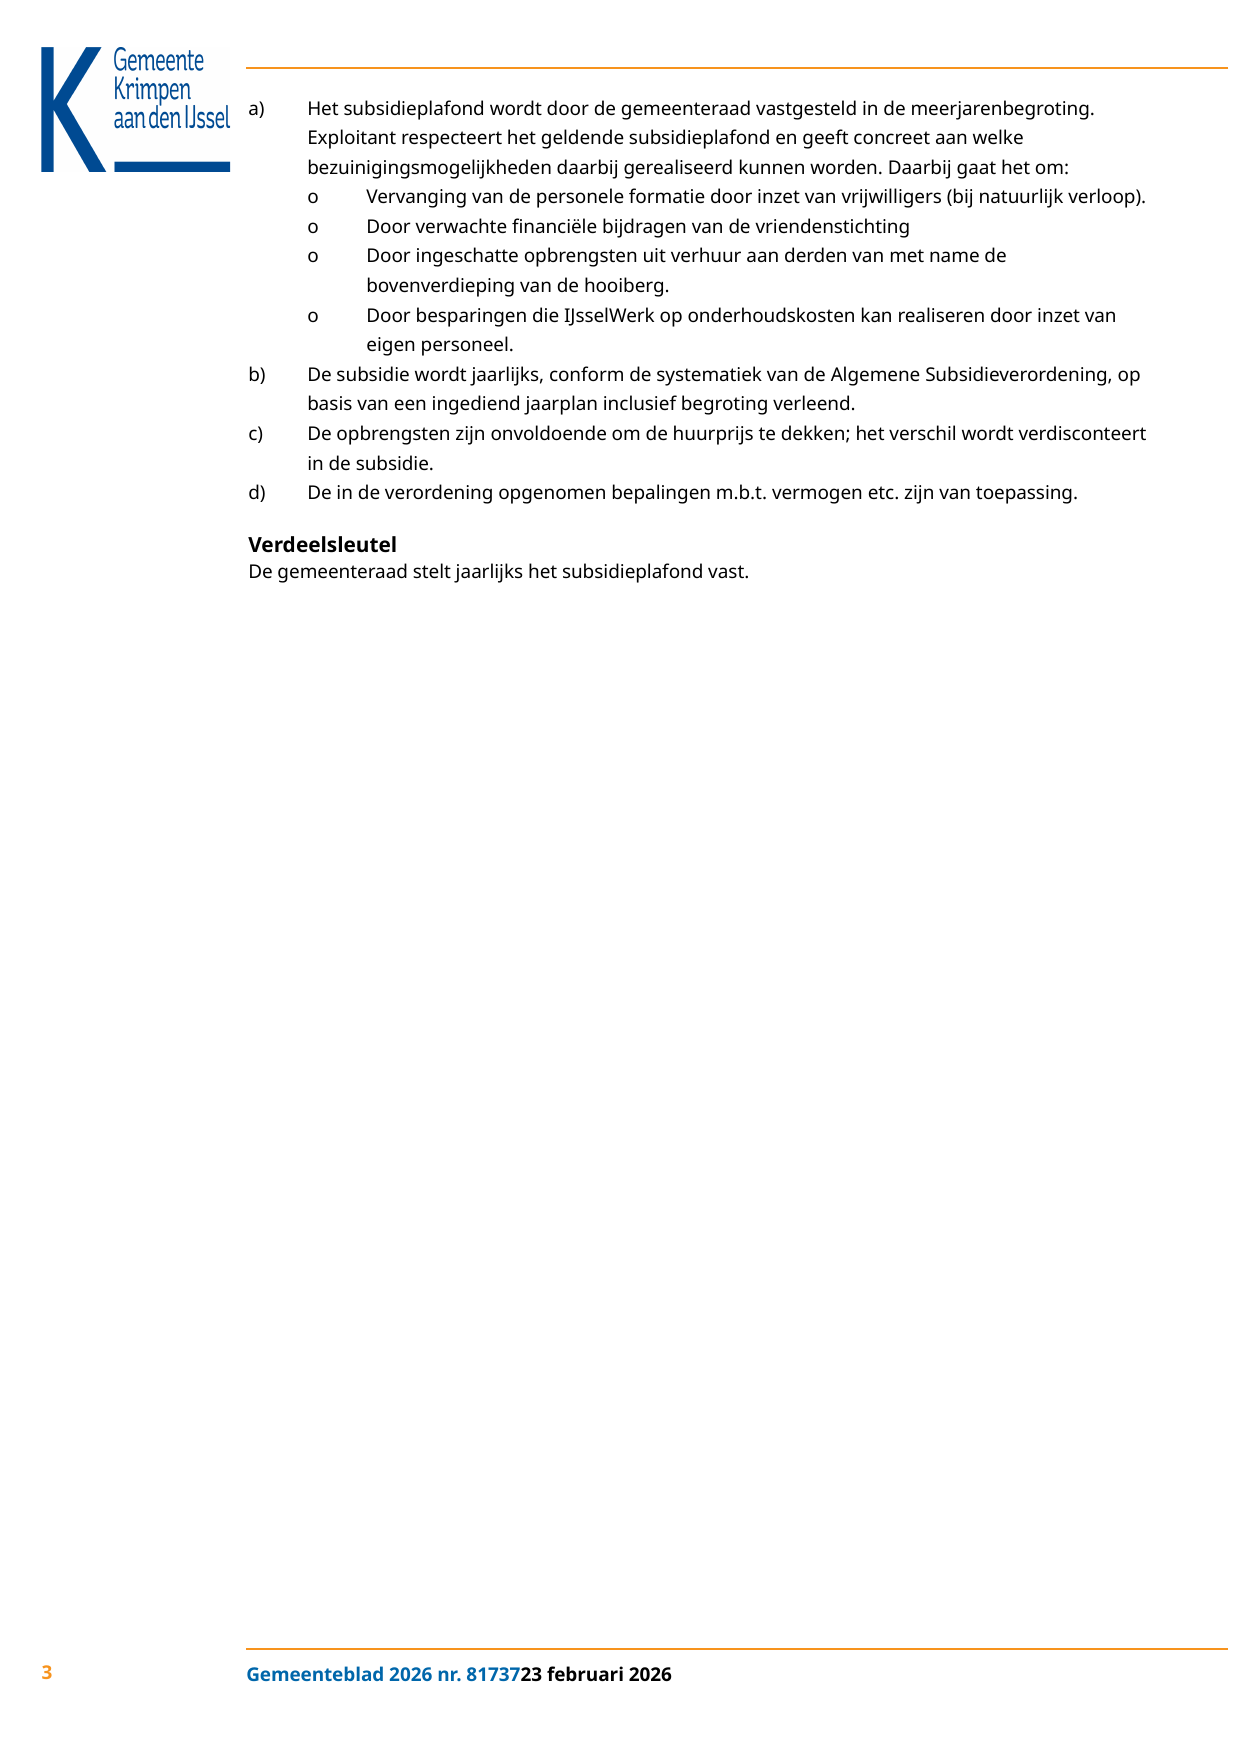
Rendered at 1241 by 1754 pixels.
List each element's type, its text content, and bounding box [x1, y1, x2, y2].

list Door besparingen die IJsselWerk op onderhoudskosten kan realiseren door inzet van eigen personeel. [307, 302, 1152, 357]
list Vervanging van de personele formatie door inzet van vrijwilligers (bij natuurlijk verloop). [307, 183, 1152, 209]
text De gemeenteraad stelt jaarlijks het subsidieplafond vast. [248, 558, 1152, 584]
list De subsidie wordt jaarlijks, conform de systematiek van de Algemene Subsidieverordening, op basis van een ingediend jaarplan inclusief begroting verleend. [248, 361, 1152, 416]
list De in de verordening opgenomen bepalingen m.b.t. vermogen etc. zijn van toepassing. [248, 479, 1152, 505]
list De opbrengsten zijn onvoldoende om de huurprijs te dekken; het verschil wordt verdisconteert in de subsidie. [248, 420, 1152, 476]
text Verdeelsleutel [248, 530, 1152, 558]
picture [41, 47, 231, 172]
list Door ingeschatte opbrengsten uit verhuur aan derden van met name de bovenverdieping van de hooiberg. [307, 243, 1152, 298]
list Het subsidieplafond wordt door de gemeenteraad vastgesteld in de meerjarenbegroting. Exploitant respecteert het geldende subsidieplafond en geeft concreet aan welke bezuinigingsmogelijkheden daarbij gerealiseerd kunnen worden. Daarbij gaat het om: [248, 95, 1152, 180]
list Door verwachte financiële bijdragen van de vriendenstichting [307, 213, 1152, 239]
